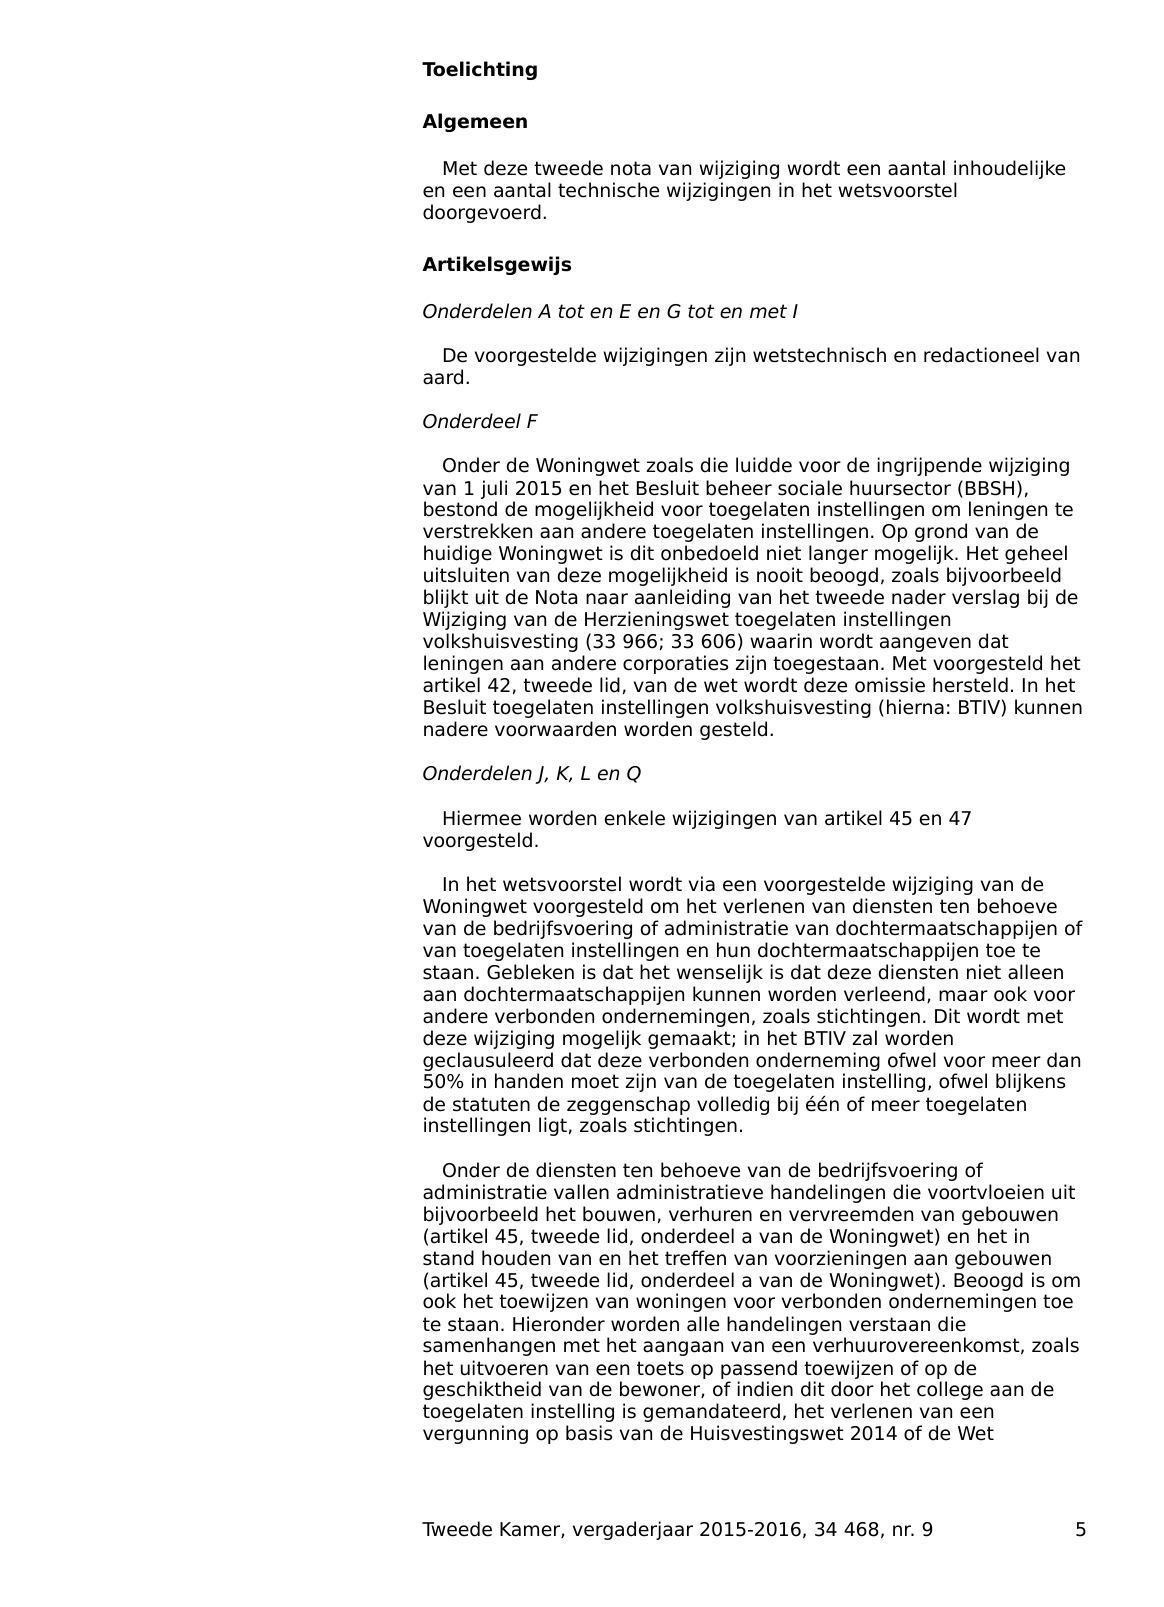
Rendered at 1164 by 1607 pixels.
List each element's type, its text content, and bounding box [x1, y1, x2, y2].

subtitle Algemeen [422, 111, 1087, 133]
text De voorgestelde wijzigingen zijn wetstechnisch en redactioneel van aard. [422, 345, 1087, 389]
subtitle Toelichting [422, 59, 1087, 81]
subtitle Onderdeel F [422, 411, 1087, 433]
subtitle Onderdelen A tot en E en G tot en met I [422, 301, 1087, 323]
subtitle Onderdelen J, K, L en Q [422, 763, 1087, 785]
text Onder de Woningwet zoals die luidde voor de ingrijpende wijziging van 1 juli 2015 en het Besluit beheer sociale huursector (BBSH), bestond de mogelijkheid voor toegelaten instellingen om leningen te verstrekken aan andere toegelaten instellingen. Op grond van de huidige Woningwet is dit onbedoeld niet langer mogelijk. Het geheel uitsluiten van deze mogelijkheid is nooit beoogd, zoals bijvoorbeeld blijkt uit de Nota naar aanleiding van het tweede nader verslag bij de Wijziging van de Herzieningswet toegelaten instellingen volkshuisvesting (33 966; 33 606) waarin wordt aangeven dat leningen aan andere corporaties zijn toegestaan. Met voorgesteld het artikel 42, tweede lid, van de wet wordt deze omissie hersteld. In het Besluit toegelaten instellingen volkshuisvesting (hierna: BTIV) kunnen nadere voorwaarden worden gesteld. [422, 455, 1087, 741]
text Hiermee worden enkele wijzigingen van artikel 45 en 47 voorgesteld. [422, 807, 1087, 851]
text In het wetsvoorstel wordt via een voorgestelde wijziging van de Woningwet voorgesteld om het verlenen van diensten ten behoeve van de bedrijfsvoering of administratie van dochtermaatschappijen of van toegelaten instellingen en hun dochtermaatschappijen toe te staan. Gebleken is dat het wenselijk is dat deze diensten niet alleen aan dochtermaatschappijen kunnen worden verleend, maar ook voor andere verbonden ondernemingen, zoals stichtingen. Dit wordt met deze wijziging mogelijk gemaakt; in het BTIV zal worden geclausuleerd dat deze verbonden onderneming ofwel voor meer dan 50% in handen moet zijn van de toegelaten instelling, ofwel blijkens de statuten de zeggenschap volledig bij één of meer toegelaten instellingen ligt, zoals stichtingen. [422, 874, 1087, 1137]
subtitle Artikelsgewijs [422, 254, 1087, 276]
text Onder de diensten ten behoeve van de bedrijfsvoering of administratie vallen administratieve handelingen die voortvloeien uit bijvoorbeeld het bouwen, verhuren en vervreemden van gebouwen (artikel 45, tweede lid, onderdeel a van de Woningwet) en het in stand houden van en het treffen van voorzieningen aan gebouwen (artikel 45, tweede lid, onderdeel a van de Woningwet). Beoogd is om ook het toewijzen van woningen voor verbonden ondernemingen toe te staan. Hieronder worden alle handelingen verstaan die samenhangen met het aangaan van een verhuurovereenkomst, zoals het uitvoeren van een toets op passend toewijzen of op de geschiktheid van de bewoner, of indien dit door het college aan de toegelaten instelling is gemandateerd, het verlenen van een vergunning op basis van de Huisvestingswet 2014 of de Wet [422, 1159, 1087, 1445]
text Met deze tweede nota van wijziging wordt een aantal inhoudelijke en een aantal technische wijzigingen in het wetsvoorstel doorgevoerd. [422, 158, 1087, 224]
